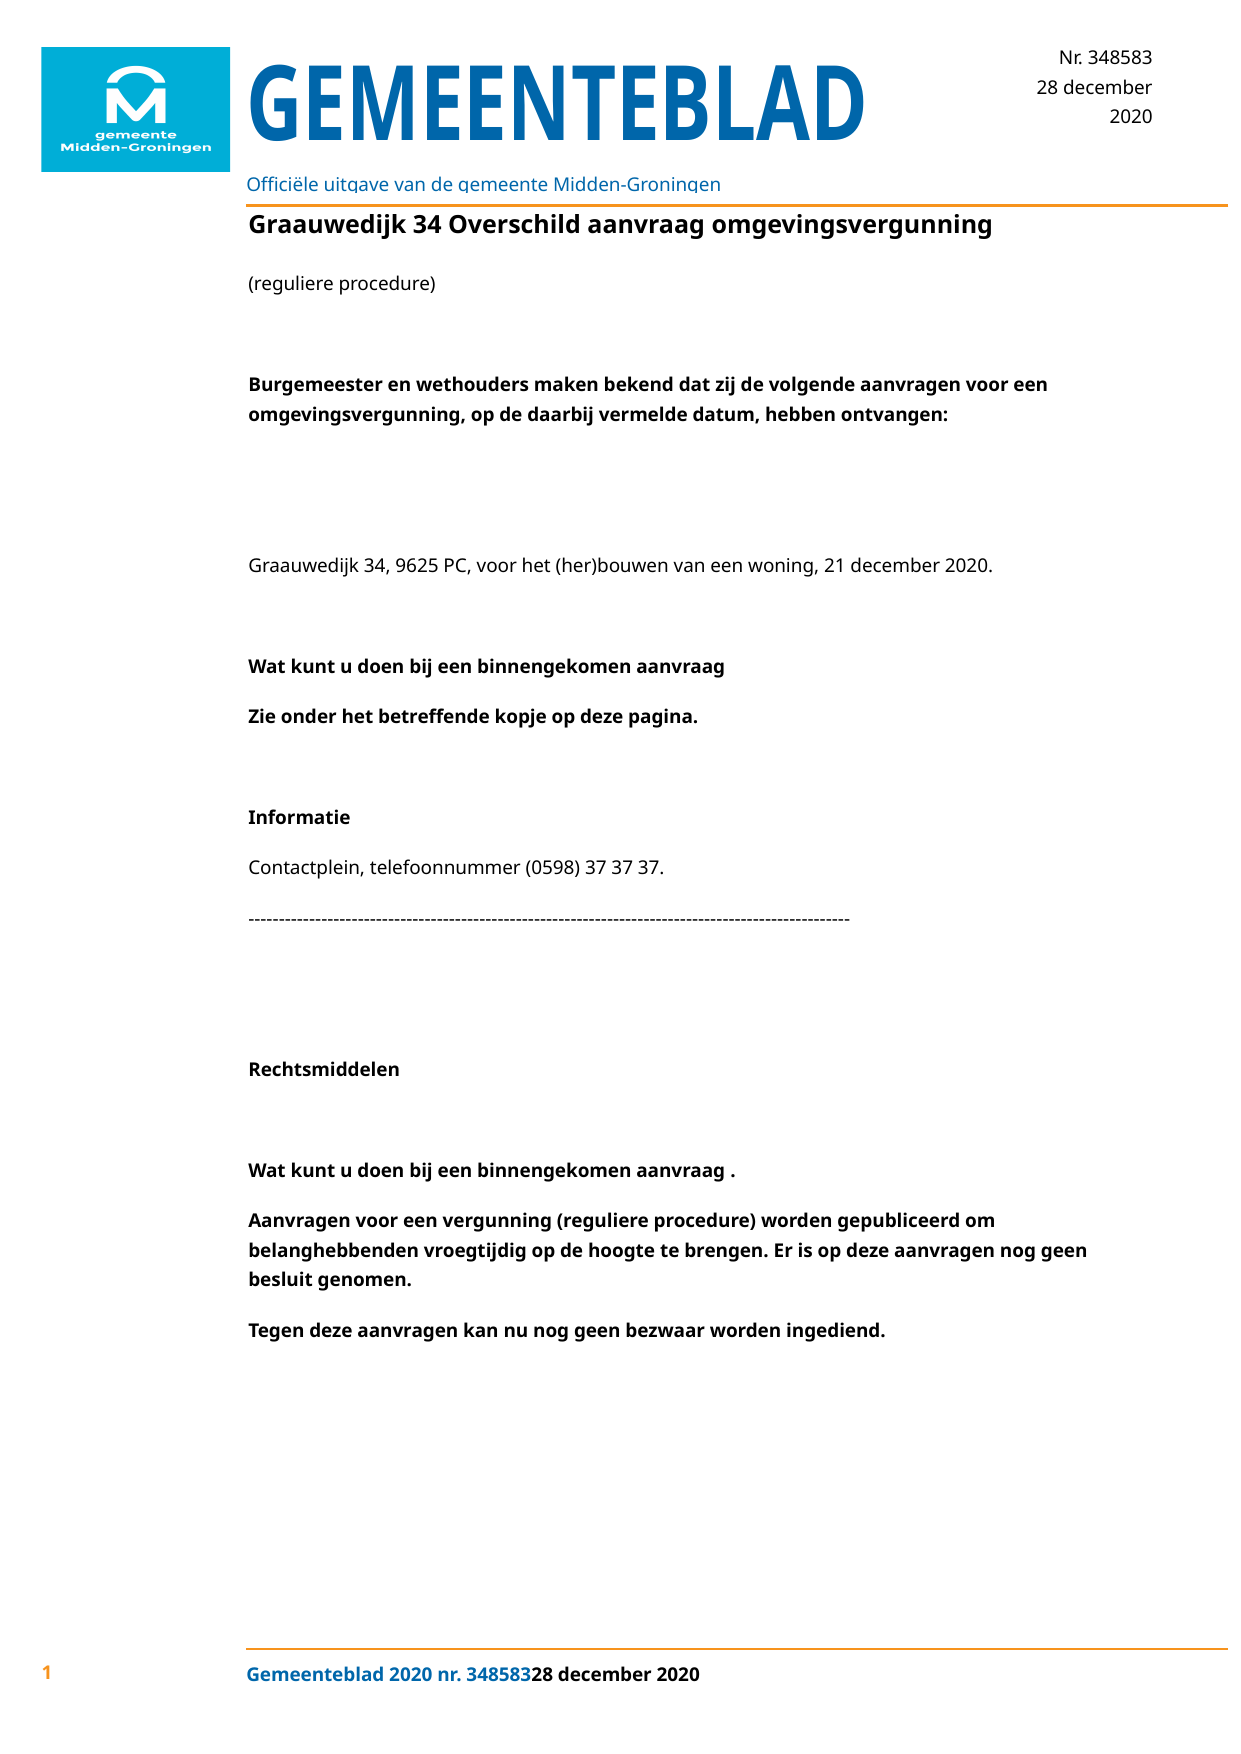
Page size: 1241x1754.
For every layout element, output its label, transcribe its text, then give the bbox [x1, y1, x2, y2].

text Burgemeester en wethouders maken bekend dat zij de volgende aanvragen voor een omgevingsvergunning, op de daarbij vermelde datum, hebben ontvangen: [248, 371, 1152, 426]
picture [108, 66, 164, 82]
text Tegen deze aanvragen kan nu nog geen bezwaar worden ingediend. [248, 1317, 1152, 1343]
text Zie onder het betreffende kopje op deze pagina. [248, 703, 1152, 729]
text Rechtsmiddelen [248, 1056, 1152, 1082]
picture [184, 146, 190, 153]
text Wat kunt u doen bij een binnengekomen aanvraag . [248, 1157, 1152, 1183]
text Wat kunt u doen bij een binnengekomen aanvraag [248, 653, 1152, 678]
text Graauwedijk 34 Overschild aanvraag omgevingsvergunning [248, 207, 1152, 241]
text Contactplein, telefoonnummer (0598) 37 37 37. [248, 854, 1152, 880]
text (reguliere procedure) [248, 270, 1152, 296]
picture [107, 89, 165, 122]
text --------------------------------------------------------------------------------------------------- [248, 905, 1152, 931]
text Graauwedijk 34, 9625 PC, voor het (her)bouwen van een woning, 21 december 2020. [248, 552, 1152, 578]
text Aanvragen voor een vergunning (reguliere procedure) worden gepubliceerd om belanghebbenden vroegtijdig op de hoogte te brengen. Er is op deze aanvragen nog geen besluit genomen. [248, 1207, 1152, 1292]
text Informatie [248, 804, 1152, 830]
